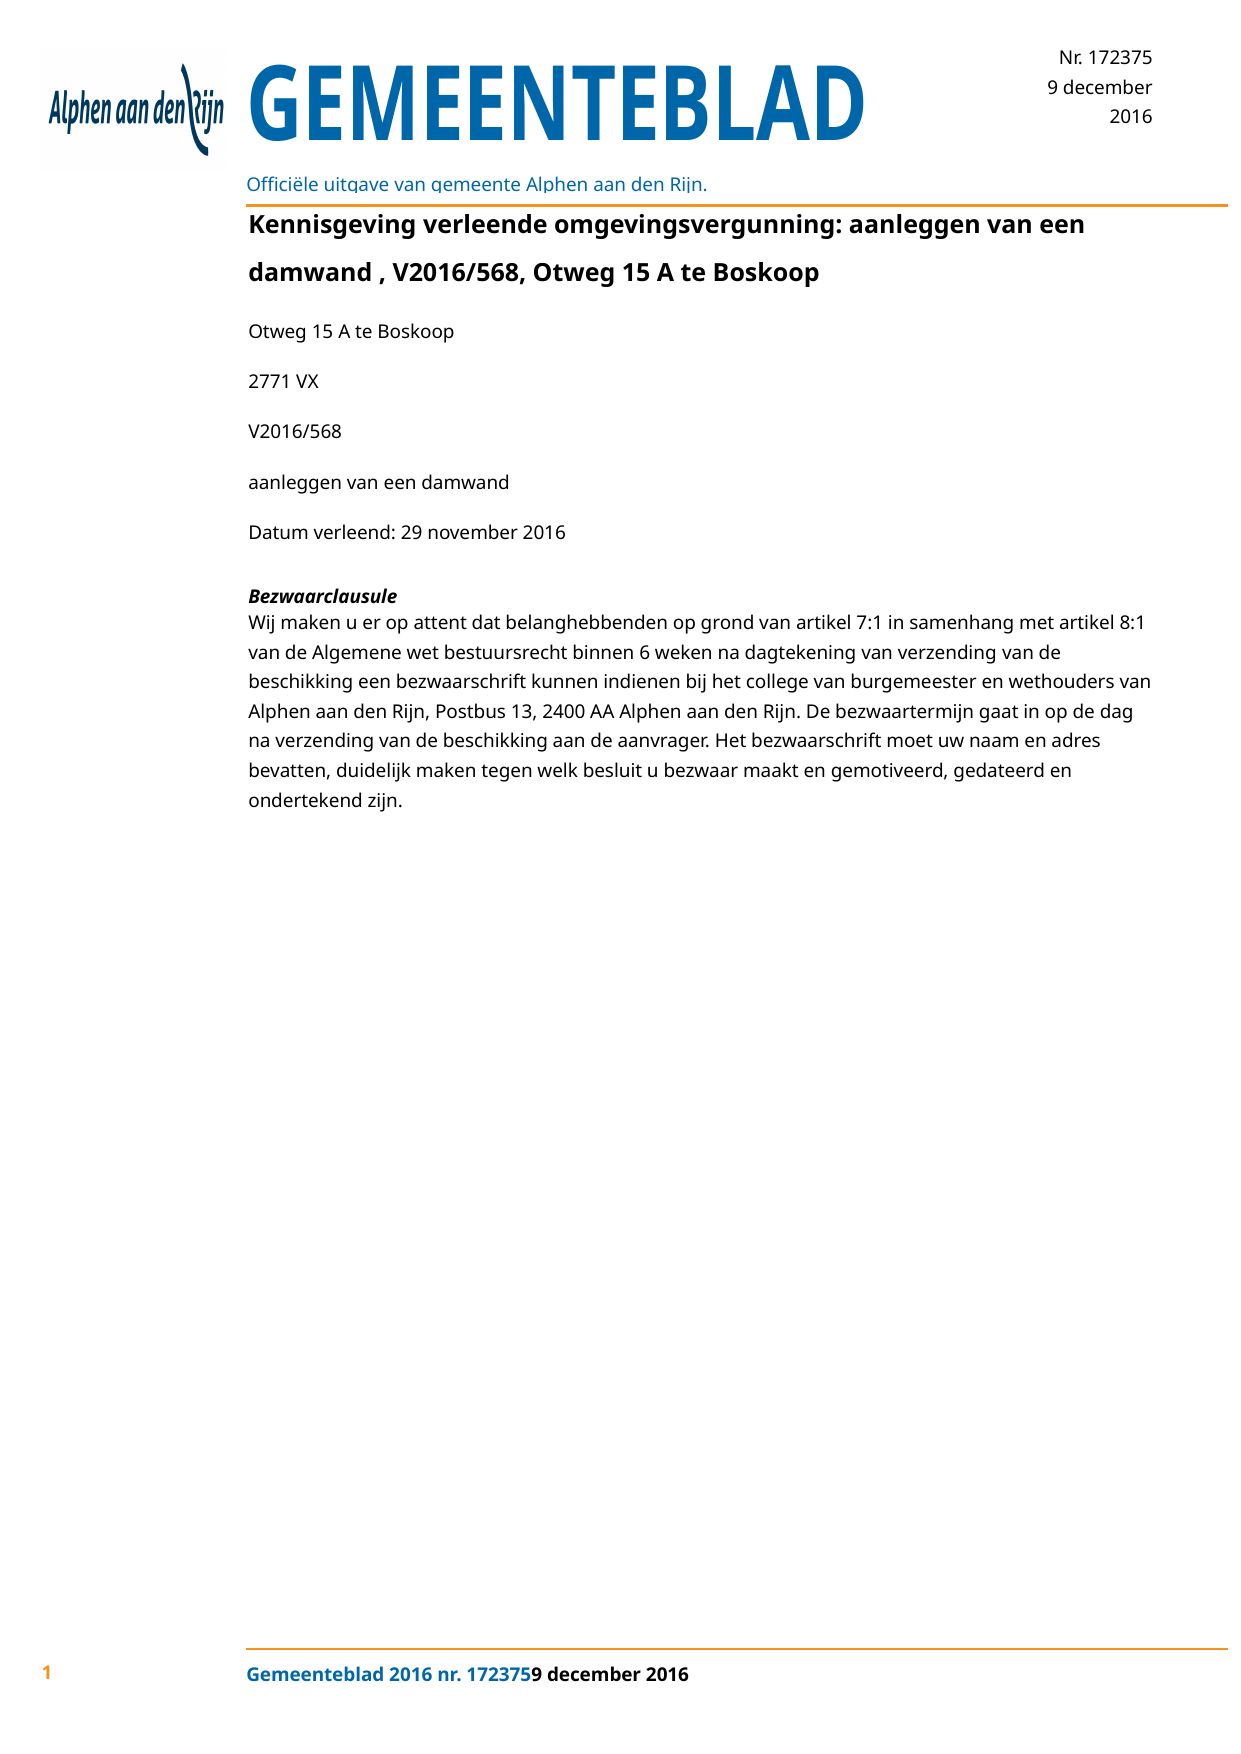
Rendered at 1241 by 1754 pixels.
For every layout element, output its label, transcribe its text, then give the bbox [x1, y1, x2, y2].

text aanleggen van een damwand [248, 469, 1152, 495]
text Datum verleend: 29 november 2016 [248, 519, 1152, 545]
text Otweg 15 A te Boskoop [248, 318, 1152, 344]
text V2016/568 [248, 419, 1152, 444]
text 2771 VX [248, 368, 1152, 394]
text Wij maken u er op attent dat belanghebbenden op grond van artikel 7:1 in samenhang met artikel 8:1 van de Algemene wet bestuursrecht binnen 6 weken na dagtekening van verzending van de beschikking een bezwaarschrift kunnen indienen bij het college van burgemeester en wethouders van Alphen aan den Rijn, Postbus 13, 2400 AA Alphen aan den Rijn. De bezwaartermijn gaat in op de dag na verzending van de beschikking aan de aanvrager. Het bezwaarschrift moet uw naam en adres bevatten, duidelijk maken tegen welk besluit u bezwaar maakt en gemotiveerd, gedateerd en ondertekend zijn. [248, 609, 1152, 812]
text Kennisgeving verleende omgevingsvergunning: aanleggen van een damwand , V2016/568, Otweg 15 A te Boskoop [248, 207, 1152, 288]
text Bezwaarclausule [248, 583, 1152, 609]
picture [41, 47, 231, 172]
